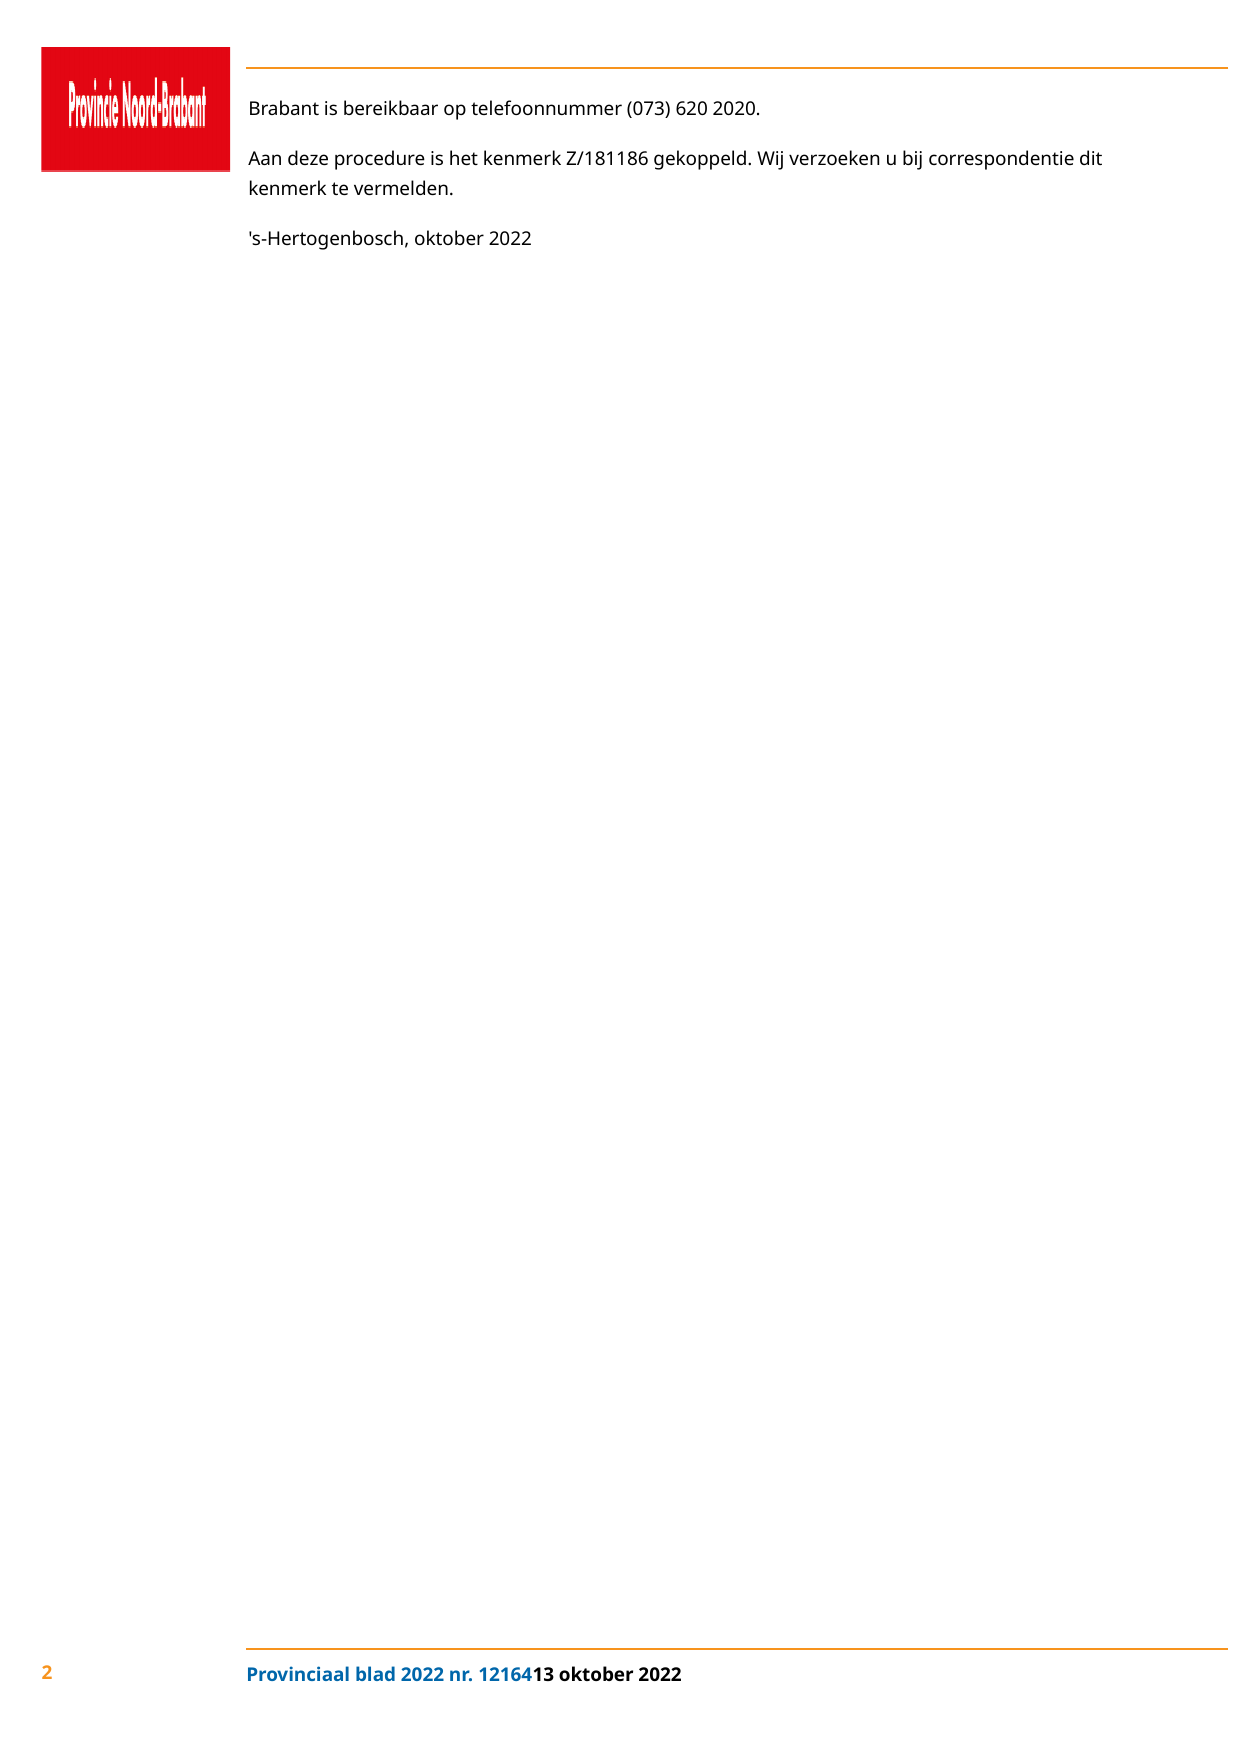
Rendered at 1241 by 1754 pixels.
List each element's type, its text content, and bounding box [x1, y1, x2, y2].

text Brabant is bereikbaar op telefoonnummer (073) 620 2020. [248, 95, 1152, 121]
text 's-Hertogenbosch, oktober 2022 [248, 225, 1152, 251]
text Aan deze procedure is het kenmerk Z/181186 gekoppeld. Wij verzoeken u bij correspondentie dit kenmerk te vermelden. [248, 145, 1152, 201]
picture [41, 47, 231, 172]
